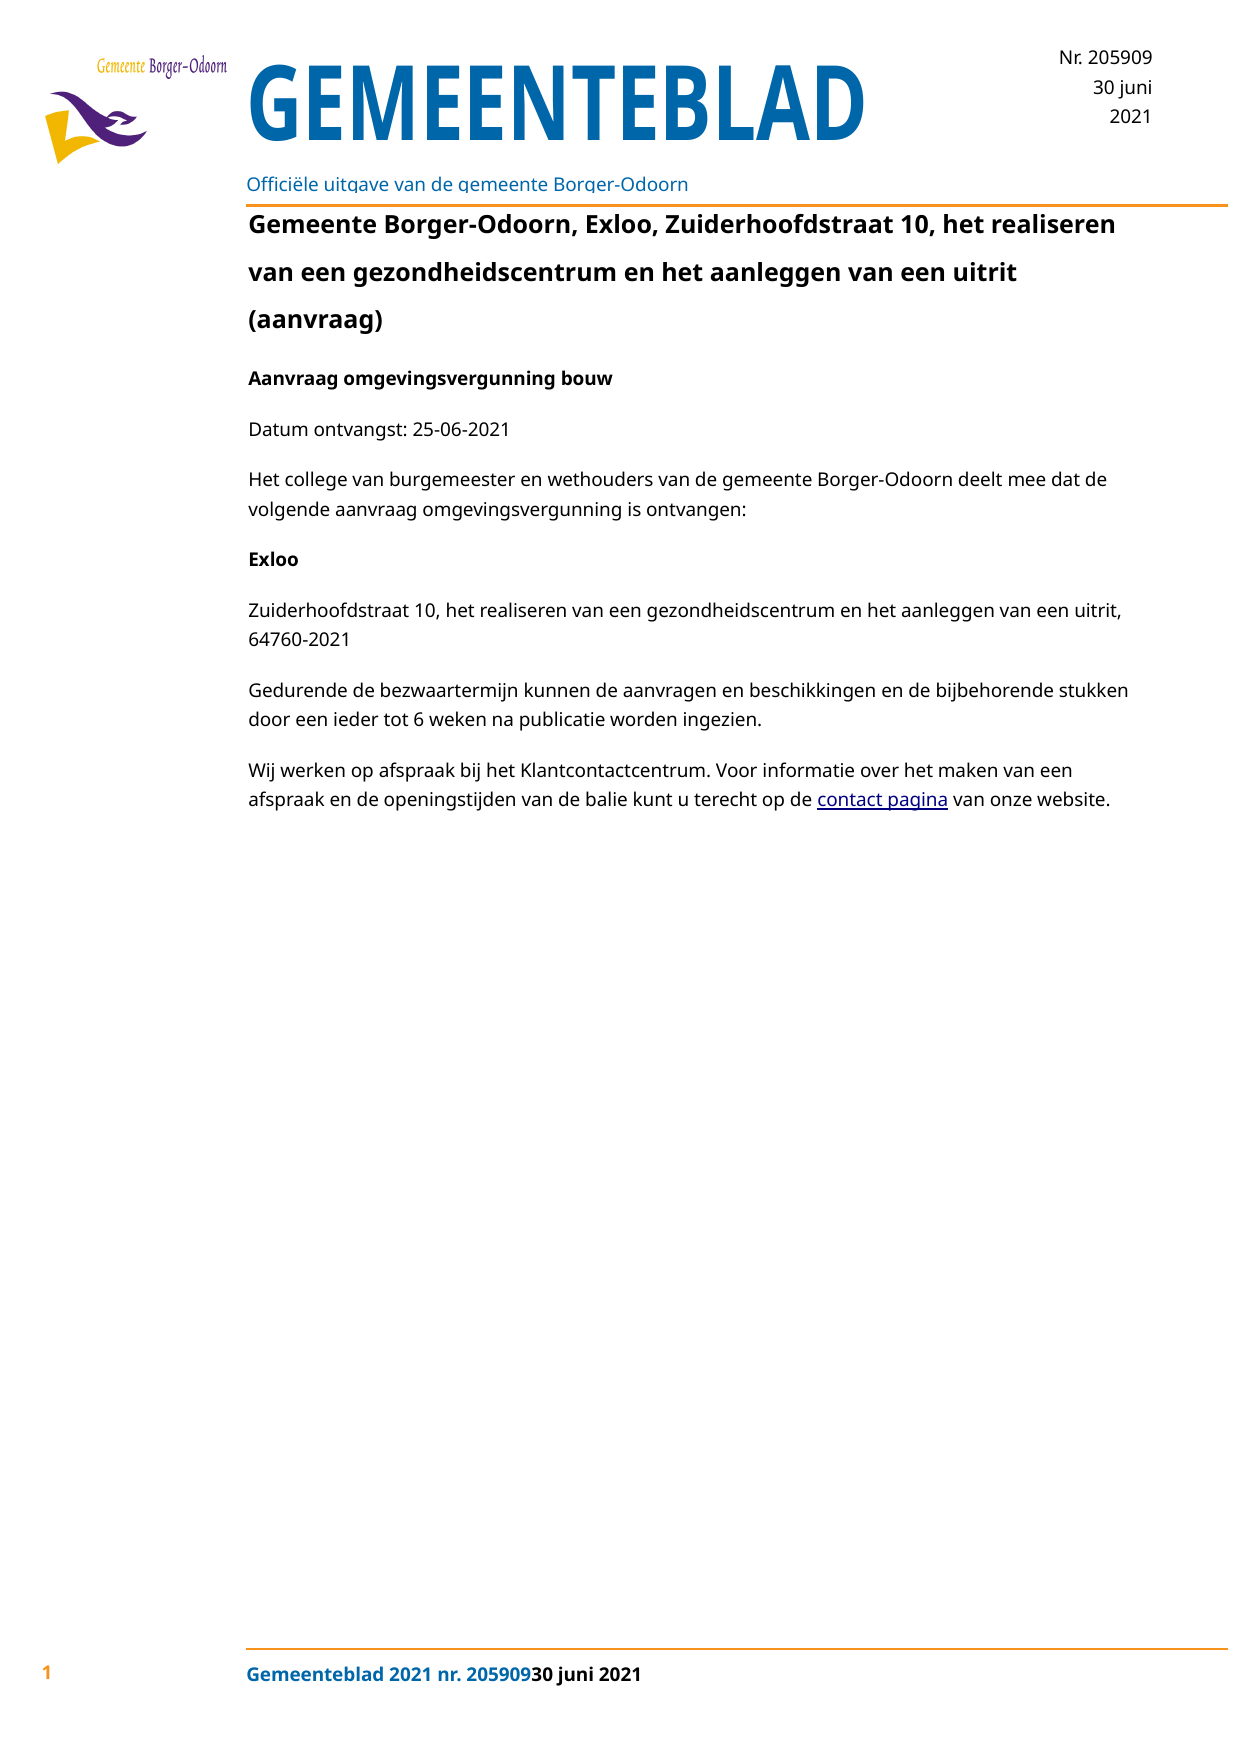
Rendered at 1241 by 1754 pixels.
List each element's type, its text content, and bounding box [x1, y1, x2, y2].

text Zuiderhoofdstraat 10, het realiseren van een gezondheidscentrum en het aanleggen van een uitrit, 64760-2021 [248, 597, 1152, 652]
text Aanvraag omgevingsvergunning bouw [248, 366, 1152, 391]
text Datum ontvangst: 25-06-2021 [248, 416, 1152, 442]
picture [41, 47, 231, 172]
text Exloo [248, 546, 1152, 572]
text Gemeente Borger-Odoorn, Exloo, Zuiderhoofdstraat 10, het realiseren van een gezondheidscentrum en het aanleggen van een uitrit (aanvraag) [248, 207, 1152, 336]
text Gedurende de bezwaartermijn kunnen de aanvragen en beschikkingen en de bijbehorende stukken door een ieder tot 6 weken na publicatie worden ingezien. [248, 677, 1152, 732]
text Wij werken op afspraak bij het Klantcontactcentrum. Voor informatie over het maken van een afspraak en de openingstijden van de balie kunt u terecht op de contact pagina van onze website. [248, 757, 1152, 812]
text Het college van burgemeester en wethouders van de gemeente Borger-Odoorn deelt mee dat de volgende aanvraag omgevingsvergunning is ontvangen: [248, 466, 1152, 522]
